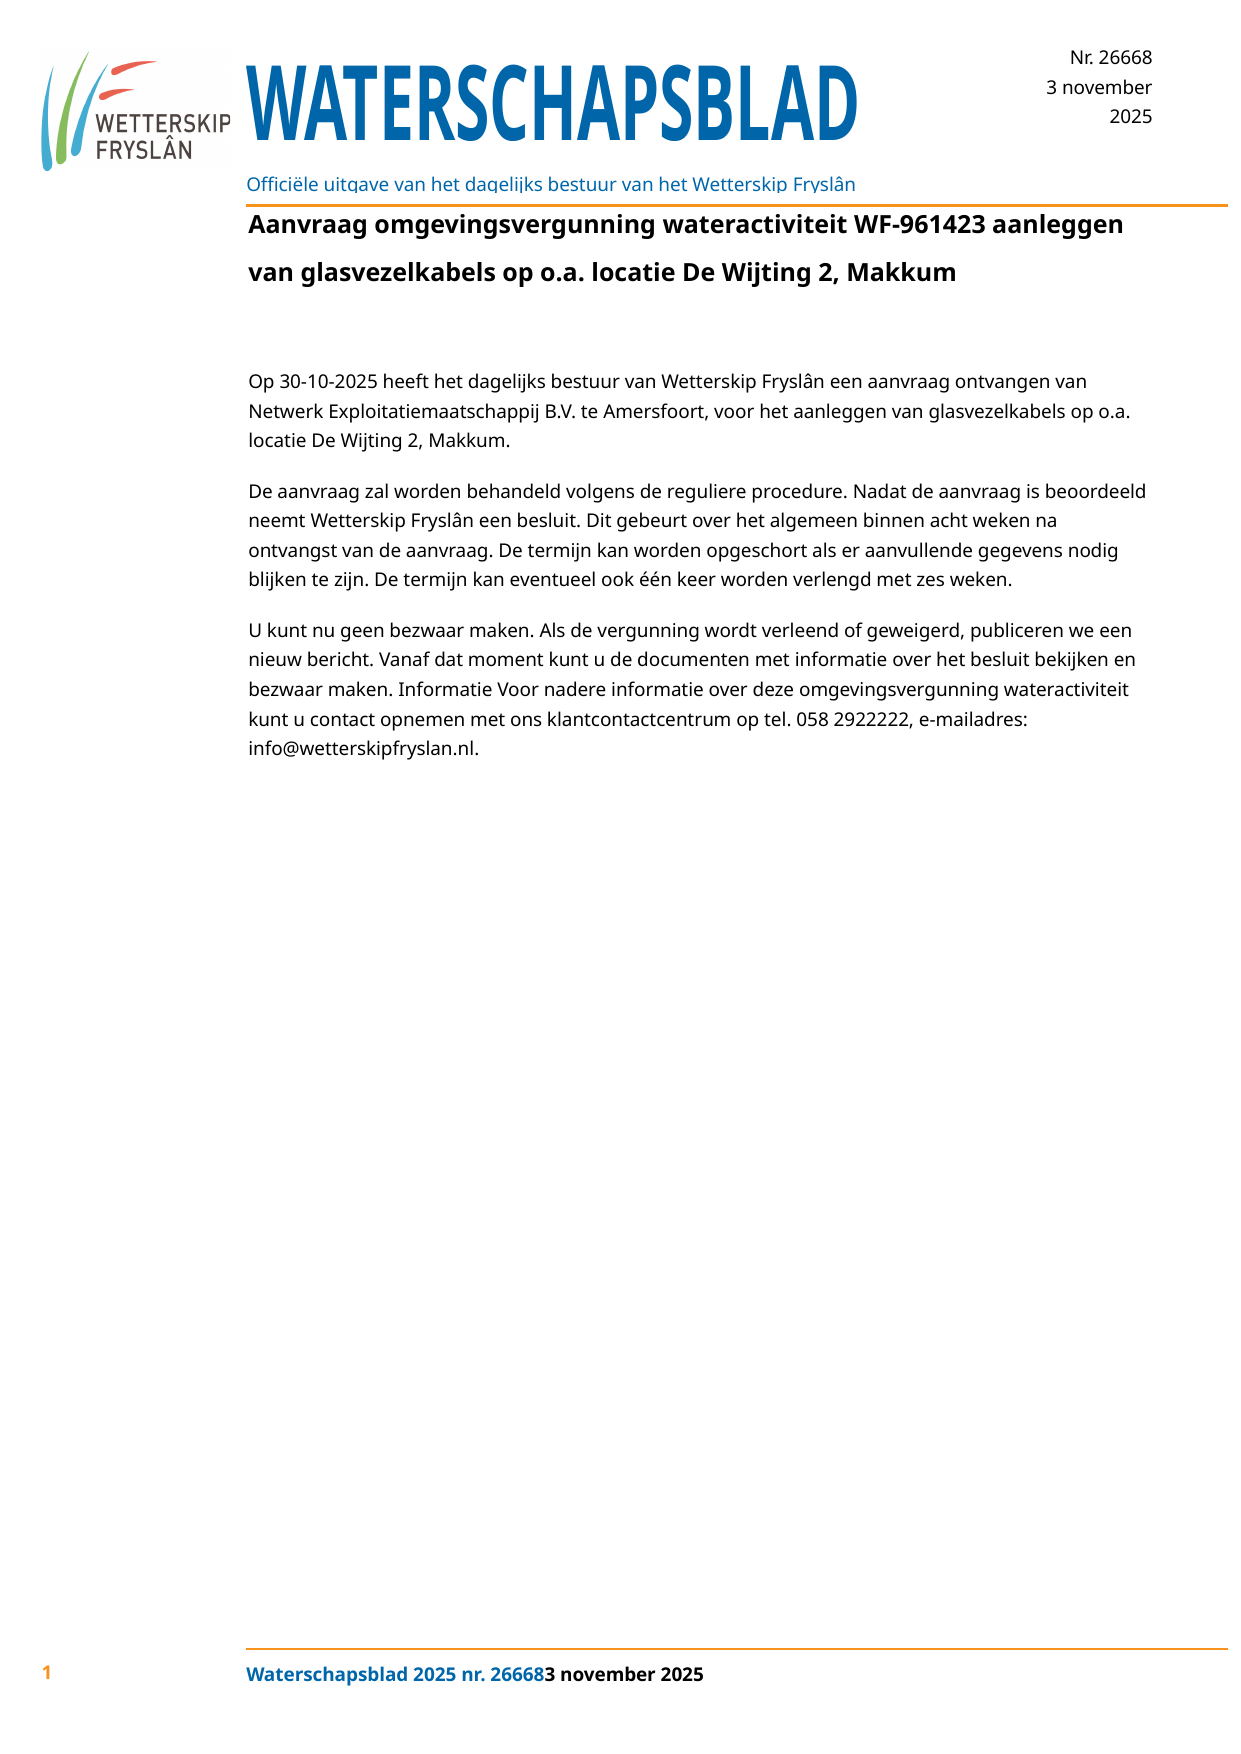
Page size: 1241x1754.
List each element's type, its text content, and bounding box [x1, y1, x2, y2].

text De aanvraag zal worden behandeld volgens de reguliere procedure. Nadat de aanvraag is beoordeeld neemt Wetterskip Fryslân een besluit. Dit gebeurt over het algemeen binnen acht weken na ontvangst van de aanvraag. De termijn kan worden opgeschort als er aanvullende gegevens nodig blijken te zijn. De termijn kan eventueel ook één keer worden verlengd met zes weken. [248, 478, 1152, 592]
text U kunt nu geen bezwaar maken. Als de vergunning wordt verleend of geweigerd, publiceren we een nieuw bericht. Vanaf dat moment kunt u de documenten met informatie over het besluit bekijken en bezwaar maken. Informatie Voor nadere informatie over deze omgevingsvergunning wateractiviteit kunt u contact opnemen met ons klantcontactcentrum op tel. 058 2922222, e-mailadres: info@wetterskipfryslan.nl. [248, 617, 1152, 761]
text Op 30-10-2025 heeft het dagelijks bestuur van Wetterskip Fryslân een aanvraag ontvangen van Netwerk Exploitatiemaatschappij B.V. te Amersfoort, voor het aanleggen van glasvezelkabels op o.a. locatie De Wijting 2, Makkum. [248, 368, 1152, 453]
text Aanvraag omgevingsvergunning wateractiviteit WF-961423 aanleggen van glasvezelkabels op o.a. locatie De Wijting 2, Makkum [248, 207, 1152, 288]
picture [41, 47, 231, 172]
